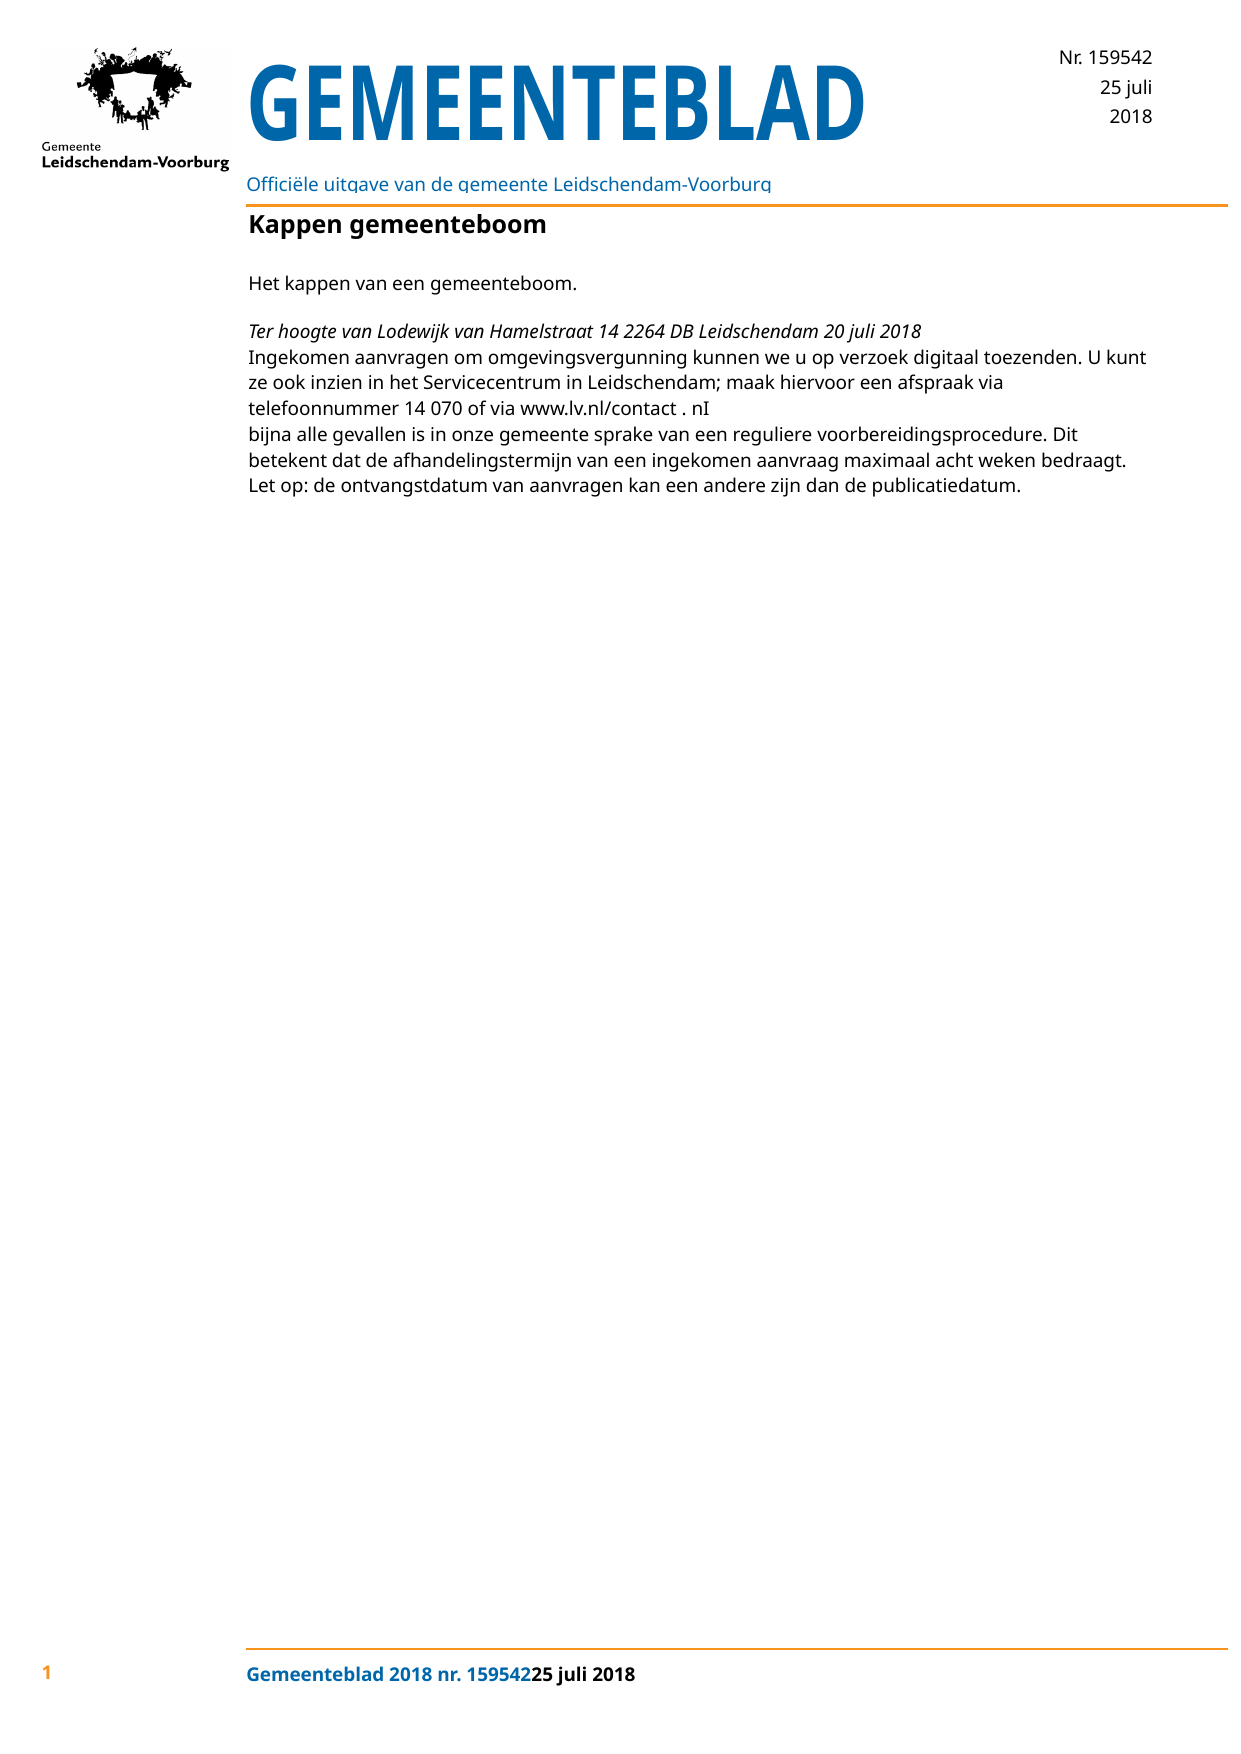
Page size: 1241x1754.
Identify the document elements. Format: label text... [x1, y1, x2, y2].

text Kappen gemeenteboom [248, 207, 1152, 241]
picture [41, 47, 231, 172]
text bijna alle gevallen is in onze gemeente sprake van een reguliere voorbereidingsprocedure. Dit betekent dat de afhandelingstermijn van een ingekomen aanvraag maximaal acht weken bedraagt. Let op: de ontvangstdatum van aanvragen kan een andere zijn dan de publicatiedatum. [248, 421, 1152, 498]
text Ter hoogte van Lodewijk van Hamelstraat 14 2264 DB Leidschendam 20 juli 2018 [248, 318, 1152, 344]
text Het kappen van een gemeenteboom. [248, 270, 1152, 296]
text Ingekomen aanvragen om omgevingsvergunning kunnen we u op verzoek digitaal toezenden. U kunt ze ook inzien in het Servicecentrum in Leidschendam; maak hiervoor een afspraak via telefoonnummer 14 070 of via www.lv.nl/contact . nI [248, 344, 1152, 421]
